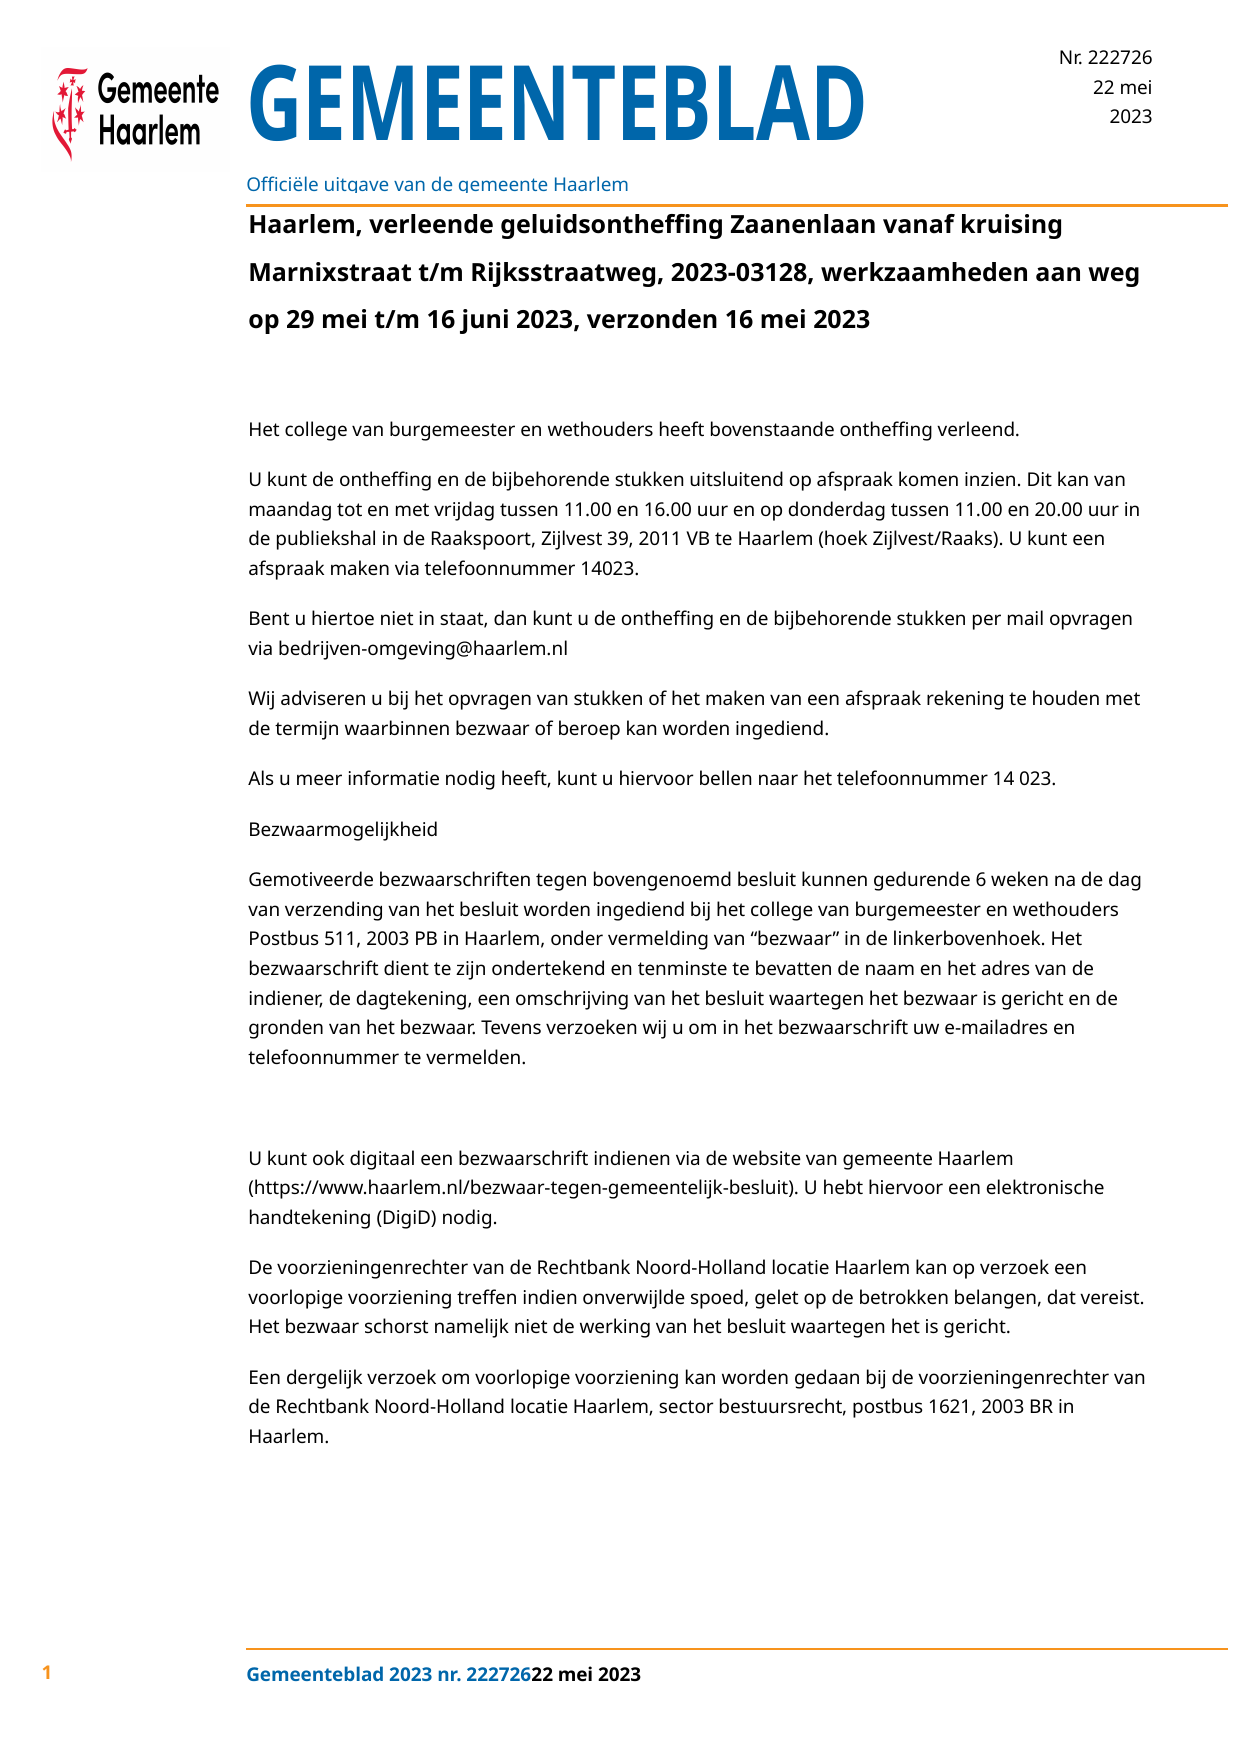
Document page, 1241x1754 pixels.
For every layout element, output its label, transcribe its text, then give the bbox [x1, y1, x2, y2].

text Het college van burgemeester en wethouders heeft bovenstaande ontheffing verleend. [248, 416, 1152, 442]
text Een dergelijk verzoek om voorlopige voorziening kan worden gedaan bij de voorzieningenrechter van de Rechtbank Noord-Holland locatie Haarlem, sector bestuursrecht, postbus 1621, 2003 BR in Haarlem. [248, 1364, 1152, 1449]
text U kunt de ontheffing en de bijbehorende stukken uitsluitend op afspraak komen inzien. Dit kan van maandag tot en met vrijdag tussen 11.00 en 16.00 uur en op donderdag tussen 11.00 en 20.00 uur in de publiekshal in de Raakspoort, Zijlvest 39, 2011 VB te Haarlem (hoek Zijlvest/Raaks). U kunt een afspraak maken via telefoonnummer 14023. [248, 466, 1152, 581]
text Wij adviseren u bij het opvragen van stukken of het maken van een afspraak rekening te houden met de termijn waarbinnen bezwaar of beroep kan worden ingediend. [248, 686, 1152, 741]
text Bent u hiertoe niet in staat, dan kunt u de ontheffing en de bijbehorende stukken per mail opvragen via bedrijven-omgeving@haarlem.nl [248, 606, 1152, 661]
picture [41, 47, 231, 172]
text De voorzieningenrechter van de Rechtbank Noord-Holland locatie Haarlem kan op verzoek een voorlopige voorziening treffen indien onverwijlde spoed, gelet op de betrokken belangen, dat vereist. Het bezwaar schorst namelijk niet de werking van het besluit waartegen het is gericht. [248, 1254, 1152, 1339]
text Als u meer informatie nodig heeft, kunt u hiervoor bellen naar het telefoonnummer 14 023. [248, 766, 1152, 791]
text Bezwaarmogelijkheid [248, 816, 1152, 842]
text Gemotiveerde bezwaarschriften tegen bovengenoemd besluit kunnen gedurende 6 weken na de dag van verzending van het besluit worden ingediend bij het college van burgemeester en wethouders Postbus 511, 2003 PB in Haarlem, onder vermelding van “bezwaar” in de linkerbovenhoek. Het bezwaarschrift dient te zijn ondertekend en tenminste te bevatten de naam en het adres van de indiener, de dagtekening, een omschrijving van het besluit waartegen het bezwaar is gericht en de gronden van het bezwaar. Tevens verzoeken wij u om in het bezwaarschrift uw e-mailadres en telefoonnummer te vermelden. [248, 866, 1152, 1069]
text U kunt ook digitaal een bezwaarschrift indienen via de website van gemeente Haarlem (https://www.haarlem.nl/bezwaar-tegen-gemeentelijk-besluit). U hebt hiervoor een elektronische handtekening (DigiD) nodig. [248, 1145, 1152, 1229]
text Haarlem, verleende geluidsontheffing Zaanenlaan vanaf kruising Marnixstraat t/m Rijksstraatweg, 2023-03128, werkzaamheden aan weg op 29 mei t/m 16 juni 2023, verzonden 16 mei 2023 [248, 207, 1152, 336]
